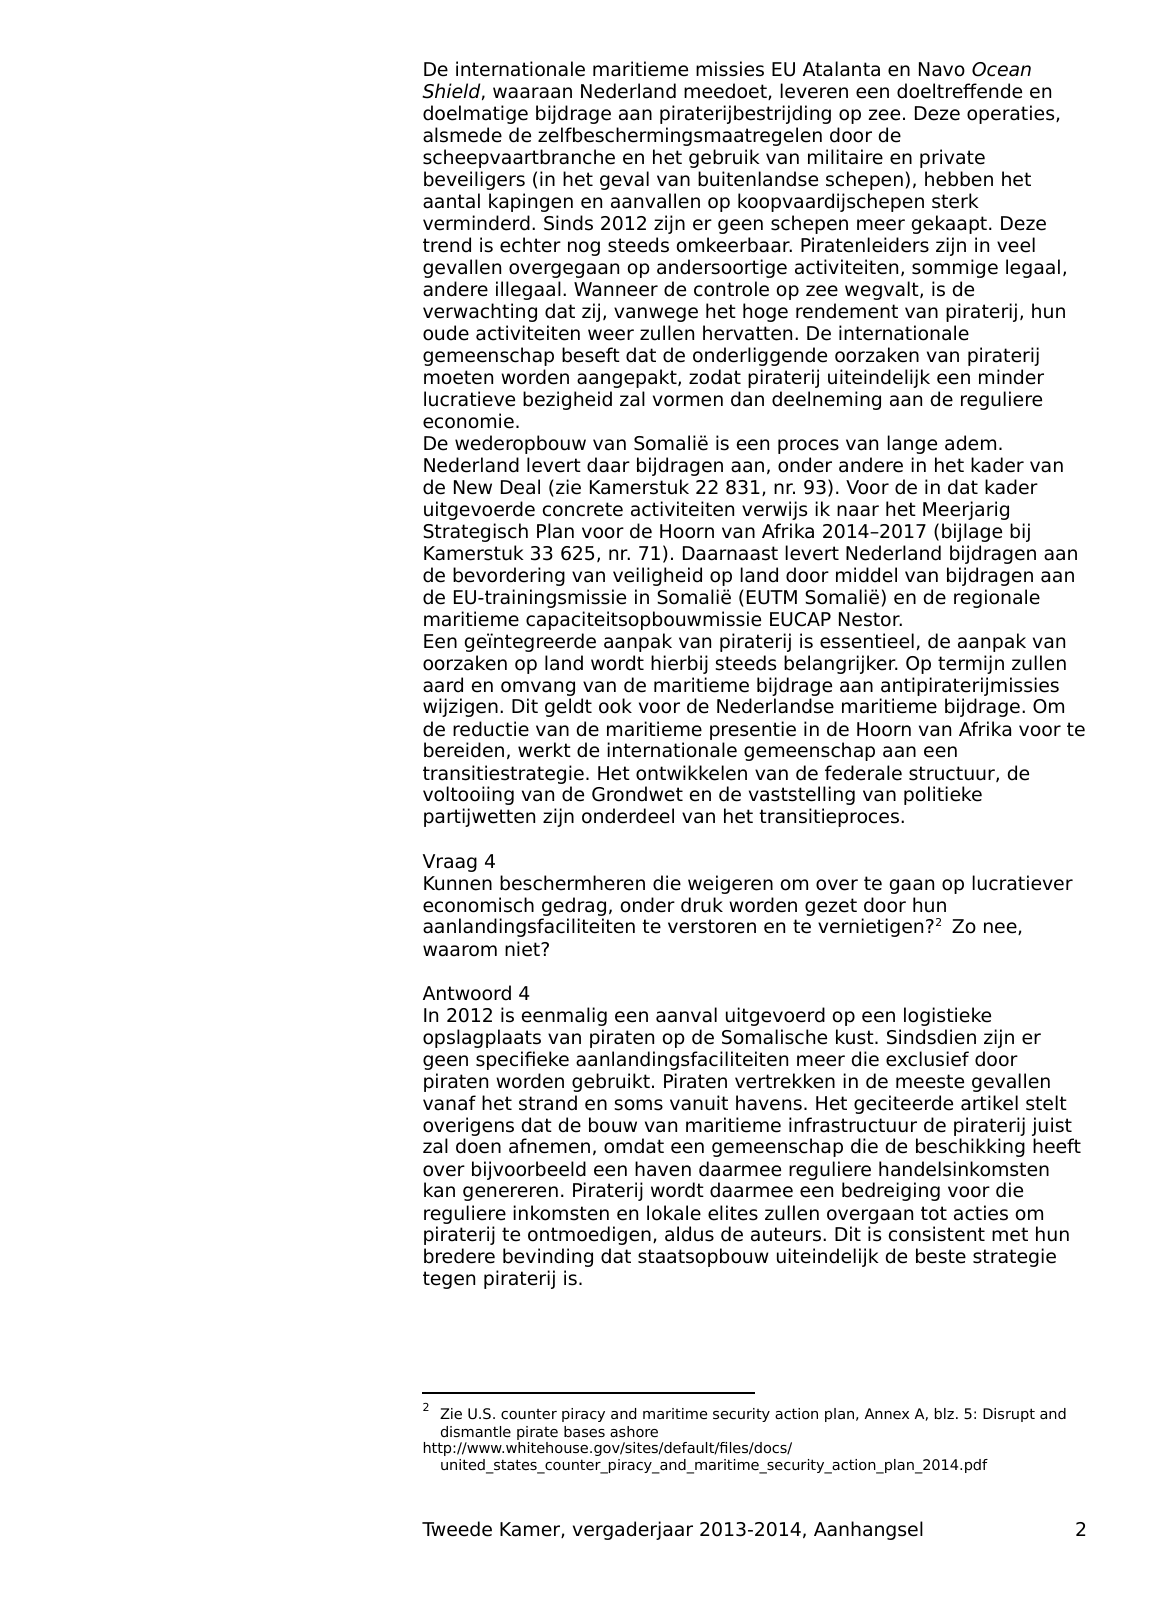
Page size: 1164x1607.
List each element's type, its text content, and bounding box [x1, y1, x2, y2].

text De wederopbouw van Somalië is een proces van lange adem. Nederland levert daar bijdragen aan, onder andere in het kader van de New Deal (zie Kamerstuk 22 831, nr. 93). Voor de in dat kader uitgevoerde concrete activiteiten verwijs ik naar het Meerjarig Strategisch Plan voor de Hoorn van Afrika 2014–2017 (bijlage bij Kamerstuk 33 625, nr. 71). Daarnaast levert Nederland bijdragen aan de bevordering van veiligheid op land door middel van bijdragen aan de EU-trainingsmissie in Somalië (EUTM Somalië) en de regionale maritieme capaciteitsopbouwmissie EUCAP Nestor. [422, 433, 1087, 631]
text Zie U.S. counter piracy and maritime security action plan, Annex A, blz. 5: Disrupt and dismantle pirate bases ashore [422, 1402, 1087, 1441]
text http://www.whitehouse.gov/sites/default/files/docs/united_states_counter_piracy_and_maritime_security_action_plan_2014.pdf [422, 1441, 1087, 1474]
text Antwoord 4 [422, 983, 1087, 1004]
text Vraag 4 [422, 851, 1087, 872]
text In 2012 is eenmalig een aanval uitgevoerd op een logistieke opslagplaats van piraten op de Somalische kust. Sindsdien zijn er geen specifieke aanlandingsfaciliteiten meer die exclusief door piraten worden gebruikt. Piraten vertrekken in de meeste gevallen vanaf het strand en soms vanuit havens. Het geciteerde artikel stelt overigens dat de bouw van maritieme infrastructuur de piraterij juist zal doen afnemen, omdat een gemeenschap die de beschikking heeft over bijvoorbeeld een haven daarmee reguliere handelsinkomsten kan genereren. Piraterij wordt daarmee een bedreiging voor die reguliere inkomsten en lokale elites zullen overgaan tot acties om piraterij te ontmoedigen, aldus de auteurs. Dit is consistent met hun bredere bevinding dat staatsopbouw uiteindelijk de beste strategie tegen piraterij is. [422, 1004, 1087, 1290]
text Kunnen beschermheren die weigeren om over te gaan op lucratiever economisch gedrag, onder druk worden gezet door hun aanlandingsfaciliteiten te verstoren en te vernietigen? Zo nee, waarom niet? [422, 872, 1087, 960]
text De internationale maritieme missies EU Atalanta en Navo Ocean Shield, waaraan Nederland meedoet, leveren een doeltreffende en doelmatige bijdrage aan piraterijbestrijding op zee. Deze operaties, alsmede de zelfbeschermingsmaatregelen door de scheepvaartbranche en het gebruik van militaire en private beveiligers (in het geval van buitenlandse schepen), hebben het aantal kapingen en aanvallen op koopvaardijschepen sterk verminderd. Sinds 2012 zijn er geen schepen meer gekaapt. Deze trend is echter nog steeds omkeerbaar. Piratenleiders zijn in veel gevallen overgegaan op andersoortige activiteiten, sommige legaal, andere illegaal. Wanneer de controle op zee wegvalt, is de verwachting dat zij, vanwege het hoge rendement van piraterij, hun oude activiteiten weer zullen hervatten. De internationale gemeenschap beseft dat de onderliggende oorzaken van piraterij moeten worden aangepakt, zodat piraterij uiteindelijk een minder lucratieve bezigheid zal vormen dan deelneming aan de reguliere economie. [422, 59, 1087, 433]
text Een geïntegreerde aanpak van piraterij is essentieel, de aanpak van oorzaken op land wordt hierbij steeds belangrijker. Op termijn zullen aard en omvang van de maritieme bijdrage aan antipiraterijmissies wijzigen. Dit geldt ook voor de Nederlandse maritieme bijdrage. Om de reductie van de maritieme presentie in de Hoorn van Afrika voor te bereiden, werkt de internationale gemeenschap aan een transitiestrategie. Het ontwikkelen van de federale structuur, de voltooiing van de Grondwet en de vaststelling van politieke partijwetten zijn onderdeel van het transitieproces. [422, 631, 1087, 828]
